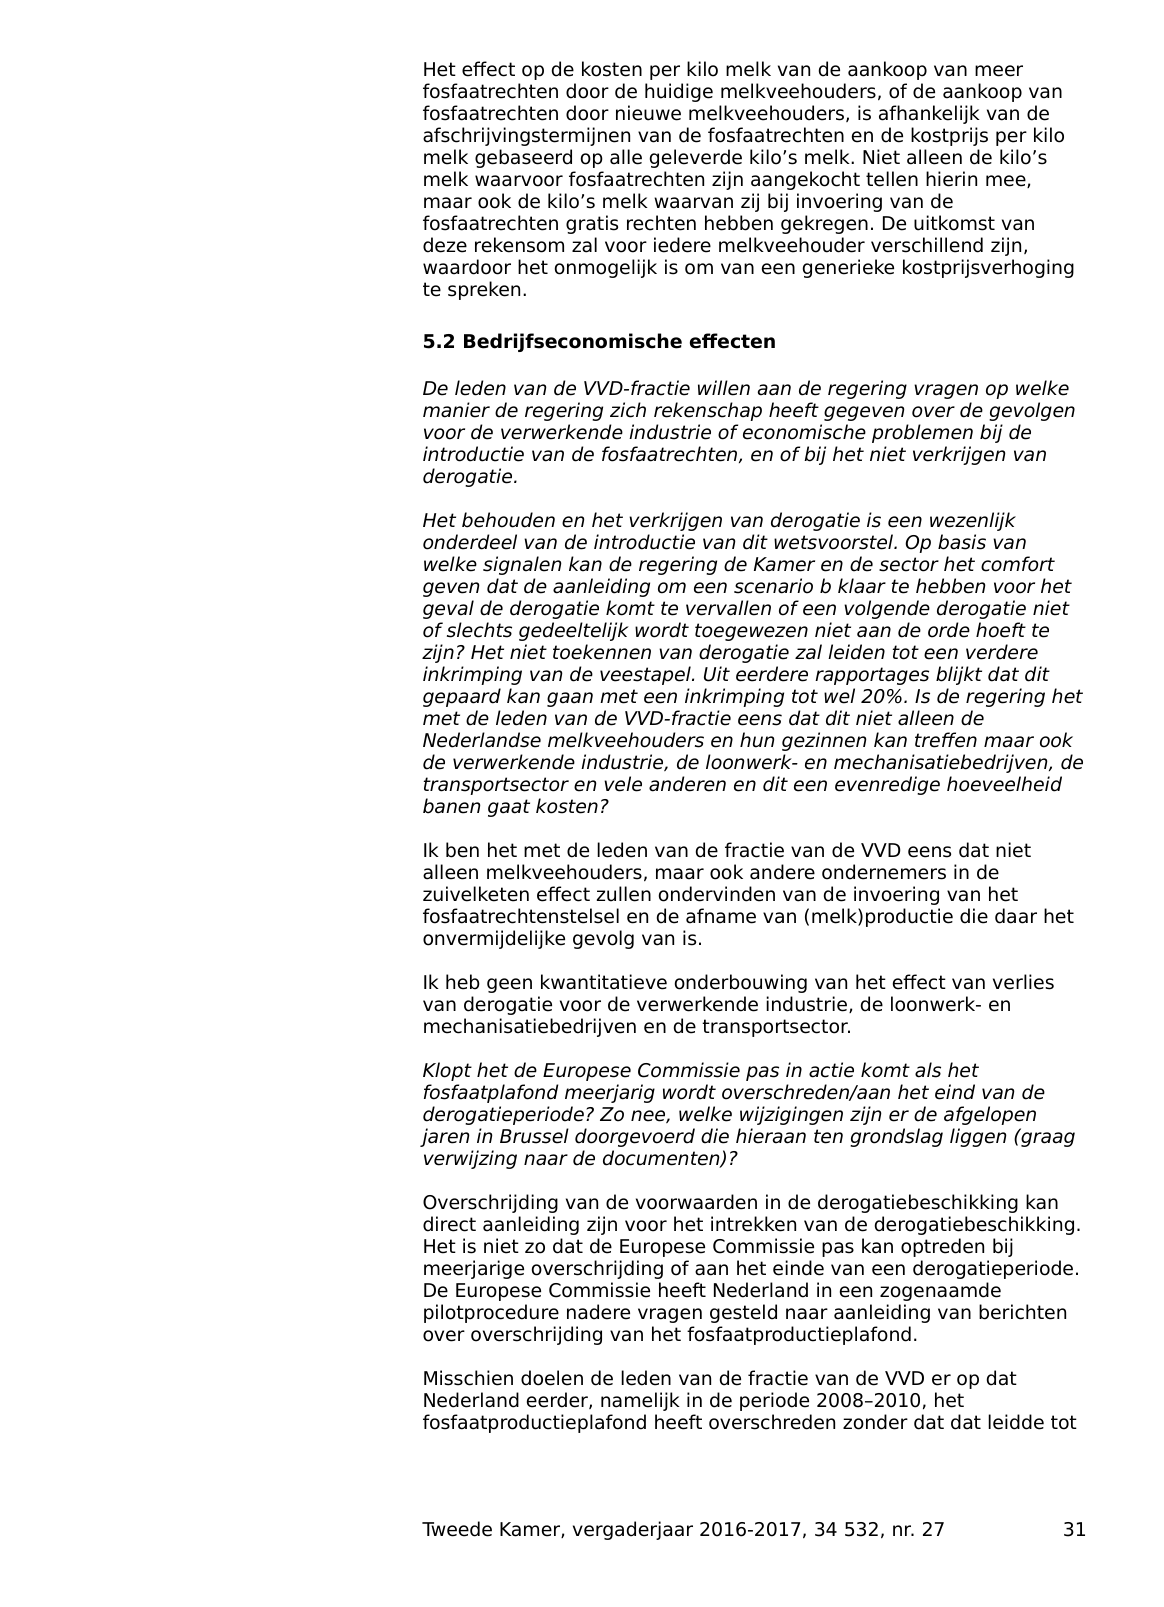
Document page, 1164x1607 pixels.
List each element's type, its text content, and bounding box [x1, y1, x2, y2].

text Het effect op de kosten per kilo melk van de aankoop van meer fosfaatrechten door de huidige melkveehouders, of de aankoop van fosfaatrechten door nieuwe melkveehouders, is afhankelijk van de afschrijvingstermijnen van de fosfaatrechten en de kostprijs per kilo melk gebaseerd op alle geleverde kilo’s melk. Niet alleen de kilo’s melk waarvoor fosfaatrechten zijn aangekocht tellen hierin mee, maar ook de kilo’s melk waarvan zij bij invoering van de fosfaatrechten gratis rechten hebben gekregen. De uitkomst van deze rekensom zal voor iedere melkveehouder verschillend zijn, waardoor het onmogelijk is om van een generieke kostprijsverhoging te spreken. [422, 59, 1087, 301]
text Ik heb geen kwantitatieve onderbouwing van het effect van verlies van derogatie voor de verwerkende industrie, de loonwerk- en mechanisatiebedrijven en de transportsector. [422, 972, 1087, 1038]
text Overschrijding van de voorwaarden in de derogatiebeschikking kan direct aanleiding zijn voor het intrekken van de derogatiebeschikking. Het is niet zo dat de Europese Commissie pas kan optreden bij meerjarige overschrijding of aan het einde van een derogatieperiode. De Europese Commissie heeft Nederland in een zogenaamde pilotprocedure nadere vragen gesteld naar aanleiding van berichten over overschrijding van het fosfaatproductieplafond. [422, 1192, 1087, 1346]
text De leden van de VVD-fractie willen aan de regering vragen op welke manier de regering zich rekenschap heeft gegeven over de gevolgen voor de verwerkende industrie of economische problemen bij de introductie van de fosfaatrechten, en of bij het niet verkrijgen van derogatie. [422, 378, 1087, 488]
text Het behouden en het verkrijgen van derogatie is een wezenlijk onderdeel van de introductie van dit wetsvoorstel. Op basis van welke signalen kan de regering de Kamer en de sector het comfort geven dat de aanleiding om een scenario b klaar te hebben voor het geval de derogatie komt te vervallen of een volgende derogatie niet of slechts gedeeltelijk wordt toegewezen niet aan de orde hoeft te zijn? Het niet toekennen van derogatie zal leiden tot een verdere inkrimping van de veestapel. Uit eerdere rapportages blijkt dat dit gepaard kan gaan met een inkrimping tot wel 20%. Is de regering het met de leden van de VVD-fractie eens dat dit niet alleen de Nederlandse melkveehouders en hun gezinnen kan treffen maar ook de verwerkende industrie, de loonwerk- en mechanisatiebedrijven, de transportsector en vele anderen en dit een evenredige hoeveelheid banen gaat kosten? [422, 510, 1087, 818]
text Ik ben het met de leden van de fractie van de VVD eens dat niet alleen melkveehouders, maar ook andere ondernemers in de zuivelketen effect zullen ondervinden van de invoering van het fosfaatrechtenstelsel en de afname van (melk)productie die daar het onvermijdelijke gevolg van is. [422, 840, 1087, 950]
subtitle 5.2 Bedrijfseconomische effecten [422, 331, 1087, 353]
text Misschien doelen de leden van de fractie van de VVD er op dat Nederland eerder, namelijk in de periode 2008–2010, het fosfaatproductieplafond heeft overschreden zonder dat dat leidde tot [422, 1368, 1087, 1434]
text Klopt het de Europese Commissie pas in actie komt als het fosfaatplafond meerjarig wordt overschreden/aan het eind van de derogatieperiode? Zo nee, welke wijzigingen zijn er de afgelopen jaren in Brussel doorgevoerd die hieraan ten grondslag liggen (graag verwijzing naar de documenten)? [422, 1060, 1087, 1170]
